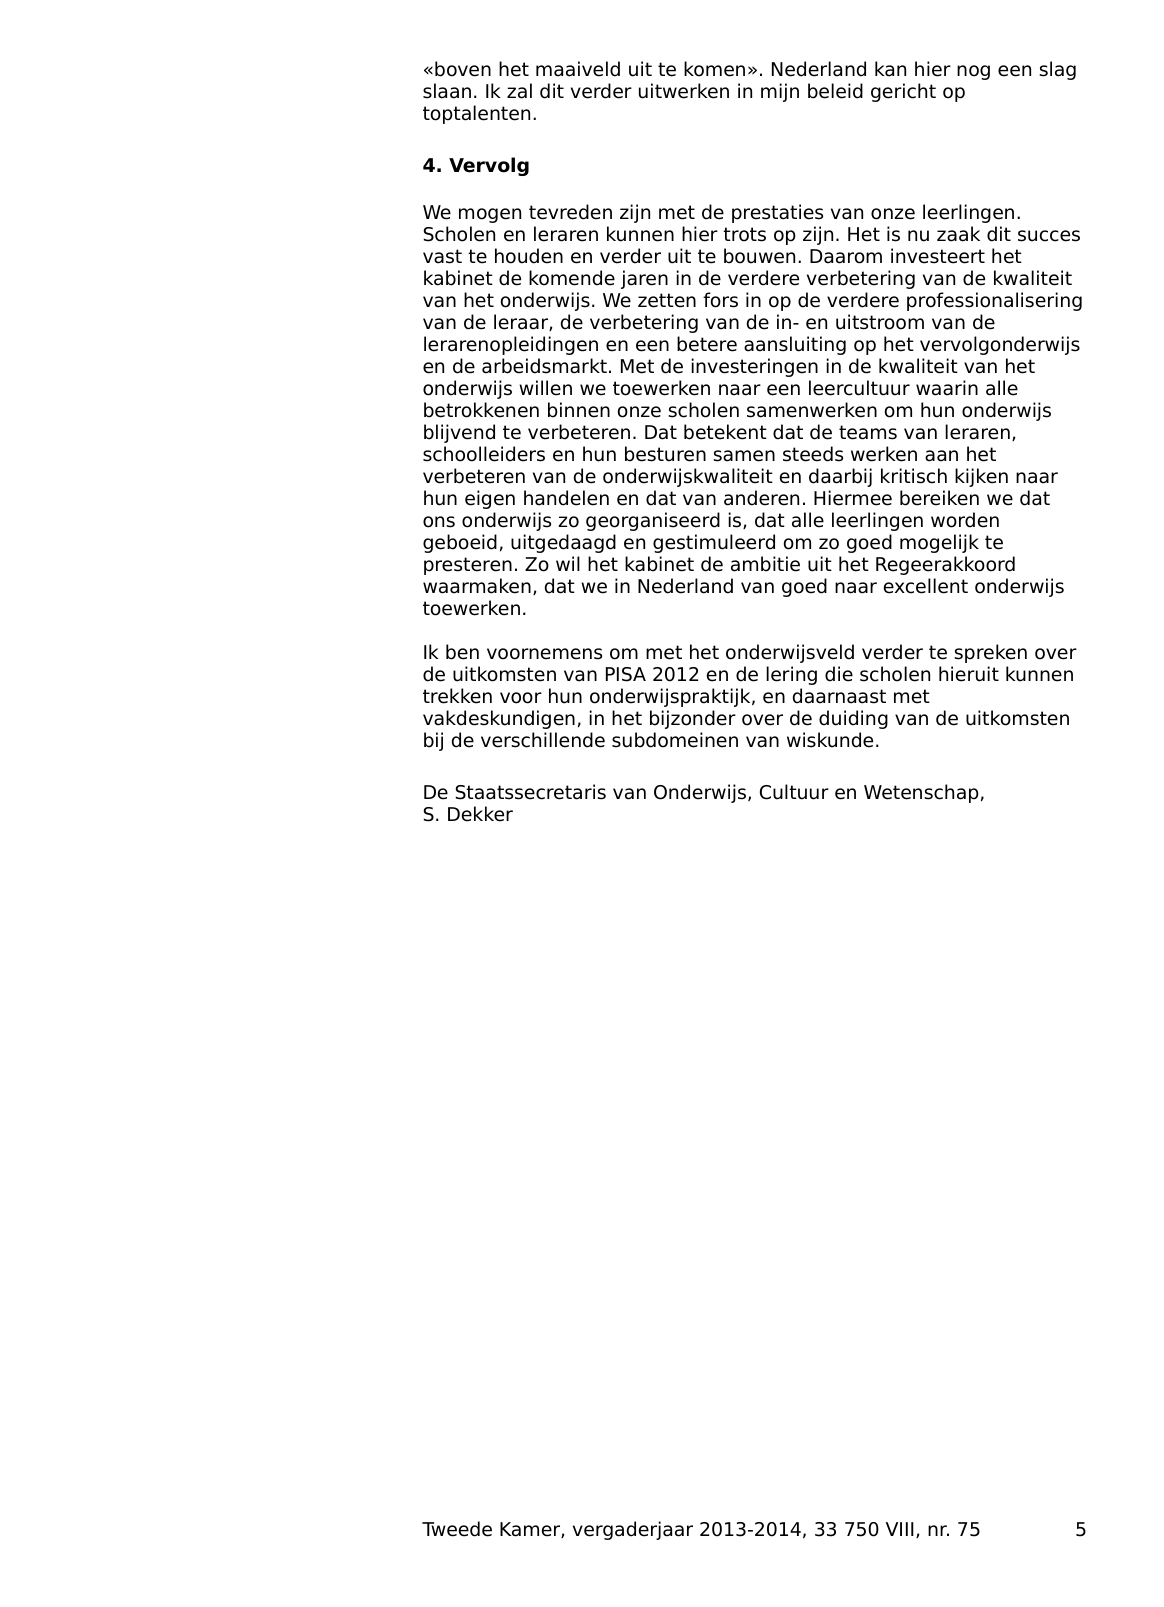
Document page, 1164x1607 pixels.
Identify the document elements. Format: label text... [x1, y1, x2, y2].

text «boven het maaiveld uit te komen». Nederland kan hier nog een slag slaan. Ik zal dit verder uitwerken in mijn beleid gericht op toptalenten. [422, 59, 1087, 125]
subtitle 4. Vervolg [422, 155, 1087, 177]
text Ik ben voornemens om met het onderwijsveld verder te spreken over de uitkomsten van PISA 2012 en de lering die scholen hieruit kunnen trekken voor hun onderwijspraktijk, en daarnaast met vakdeskundigen, in het bijzonder over de duiding van de uitkomsten bij de verschillende subdomeinen van wiskunde. [422, 642, 1087, 752]
text We mogen tevreden zijn met de prestaties van onze leerlingen. Scholen en leraren kunnen hier trots op zijn. Het is nu zaak dit succes vast te houden en verder uit te bouwen. Daarom investeert het kabinet de komende jaren in de verdere verbetering van de kwaliteit van het onderwijs. We zetten fors in op de verdere professionalisering van de leraar, de verbetering van de in- en uitstroom van de lerarenopleidingen en een betere aansluiting op het vervolgonderwijs en de arbeidsmarkt. Met de investeringen in de kwaliteit van het onderwijs willen we toewerken naar een leercultuur waarin alle betrokkenen binnen onze scholen samenwerken om hun onderwijs blijvend te verbeteren. Dat betekent dat de teams van leraren, schoolleiders en hun besturen samen steeds werken aan het verbeteren van de onderwijskwaliteit en daarbij kritisch kijken naar hun eigen handelen en dat van anderen. Hiermee bereiken we dat ons onderwijs zo georganiseerd is, dat alle leerlingen worden geboeid, uitgedaagd en gestimuleerd om zo goed mogelijk te presteren. Zo wil het kabinet de ambitie uit het Regeerakkoord waarmaken, dat we in Nederland van goed naar excellent onderwijs toewerken. [422, 202, 1087, 619]
text De Staatssecretaris van Onderwijs, Cultuur en Wetenschap, S. Dekker [422, 782, 1087, 826]
